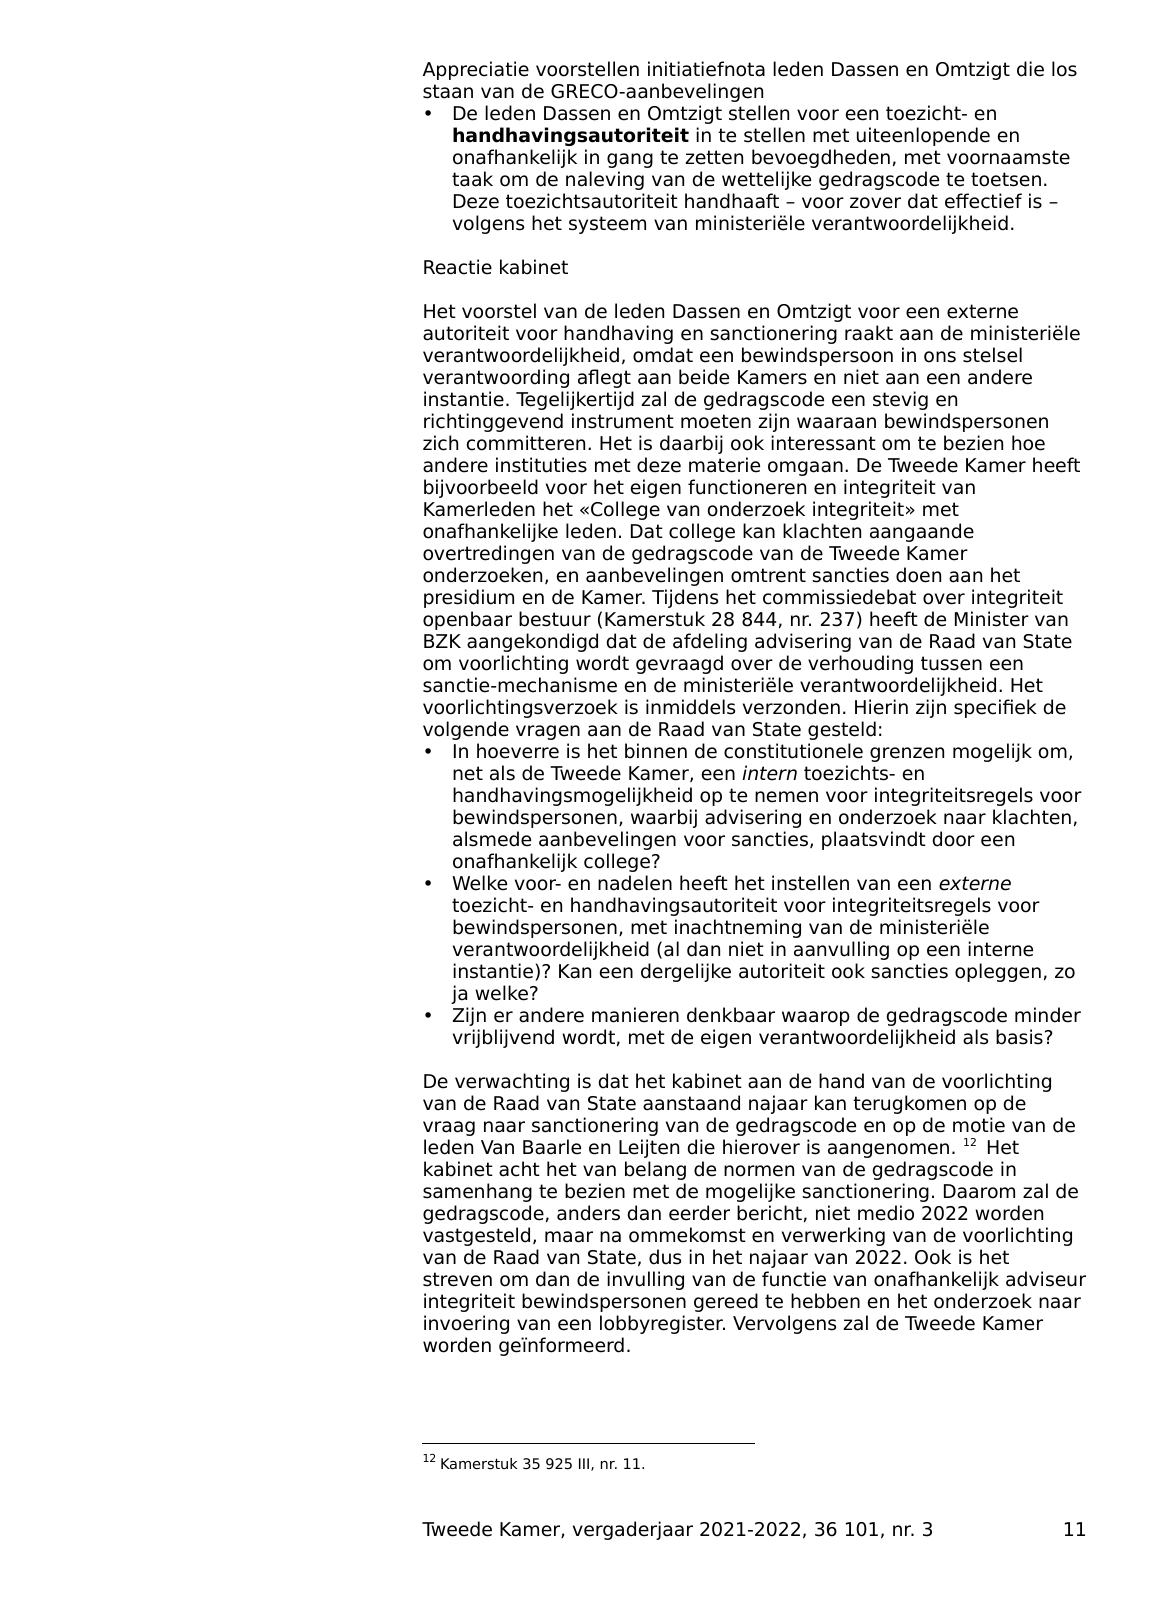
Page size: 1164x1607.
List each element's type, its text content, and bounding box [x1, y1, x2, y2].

text Reactie kabinet [422, 257, 1087, 279]
text Kamerstuk 35 925 III, nr. 11. [422, 1452, 1087, 1474]
text • De leden Dassen en Omtzigt stellen voor een toezicht- en handhavingsautoriteit in te stellen met uiteenlopende en onafhankelijk in gang te zetten bevoegdheden, met voornaamste taak om de naleving van de wettelijke gedragscode te toetsen. Deze toezichtsautoriteit handhaaft – voor zover dat effectief is – volgens het systeem van ministeriële verantwoordelijkheid. [422, 103, 1087, 235]
text • In hoeverre is het binnen de constitutionele grenzen mogelijk om, net als de Tweede Kamer, een intern toezichts- en handhavingsmogelijkheid op te nemen voor integriteitsregels voor bewindspersonen, waarbij advisering en onderzoek naar klachten, alsmede aanbevelingen voor sancties, plaatsvindt door een onafhankelijk college? [422, 741, 1087, 873]
text • Welke voor- en nadelen heeft het instellen van een externe toezicht- en handhavingsautoriteit voor integriteitsregels voor bewindspersonen, met inachtneming van de ministeriële verantwoordelijkheid (al dan niet in aanvulling op een interne instantie)? Kan een dergelijke autoriteit ook sancties opleggen, zo ja welke? [422, 873, 1087, 1004]
text • Zijn er andere manieren denkbaar waarop de gedragscode minder vrijblijvend wordt, met de eigen verantwoordelijkheid als basis? [422, 1004, 1087, 1048]
text De verwachting is dat het kabinet aan de hand van de voorlichting van de Raad van State aanstaand najaar kan terugkomen op de vraag naar sanctionering van de gedragscode en op de motie van de leden Van Baarle en Leijten die hierover is aangenomen. Het kabinet acht het van belang de normen van de gedragscode in samenhang te bezien met de mogelijke sanctionering. Daarom zal de gedragscode, anders dan eerder bericht, niet medio 2022 worden vastgesteld, maar na ommekomst en verwerking van de voorlichting van de Raad van State, dus in het najaar van 2022. Ook is het streven om dan de invulling van de functie van onafhankelijk adviseur integriteit bewindspersonen gereed te hebben en het onderzoek naar invoering van een lobbyregister. Vervolgens zal de Tweede Kamer worden geïnformeerd. [422, 1071, 1087, 1356]
text Appreciatie voorstellen initiatiefnota leden Dassen en Omtzigt die los staan van de GRECO-aanbevelingen [422, 59, 1087, 103]
text Het voorstel van de leden Dassen en Omtzigt voor een externe autoriteit voor handhaving en sanctionering raakt aan de ministeriële verantwoordelijkheid, omdat een bewindspersoon in ons stelsel verantwoording aflegt aan beide Kamers en niet aan een andere instantie. Tegelijkertijd zal de gedragscode een stevig en richtinggevend instrument moeten zijn waaraan bewindspersonen zich committeren. Het is daarbij ook interessant om te bezien hoe andere instituties met deze materie omgaan. De Tweede Kamer heeft bijvoorbeeld voor het eigen functioneren en integriteit van Kamerleden het «College van onderzoek integriteit» met onafhankelijke leden. Dat college kan klachten aangaande overtredingen van de gedragscode van de Tweede Kamer onderzoeken, en aanbevelingen omtrent sancties doen aan het presidium en de Kamer. Tijdens het commissiedebat over integriteit openbaar bestuur (Kamerstuk 28 844, nr. 237) heeft de Minister van BZK aangekondigd dat de afdeling advisering van de Raad van State om voorlichting wordt gevraagd over de verhouding tussen een sanctie-mechanisme en de ministeriële verantwoordelijkheid. Het voorlichtingsverzoek is inmiddels verzonden. Hierin zijn specifiek de volgende vragen aan de Raad van State gesteld: [422, 301, 1087, 741]
